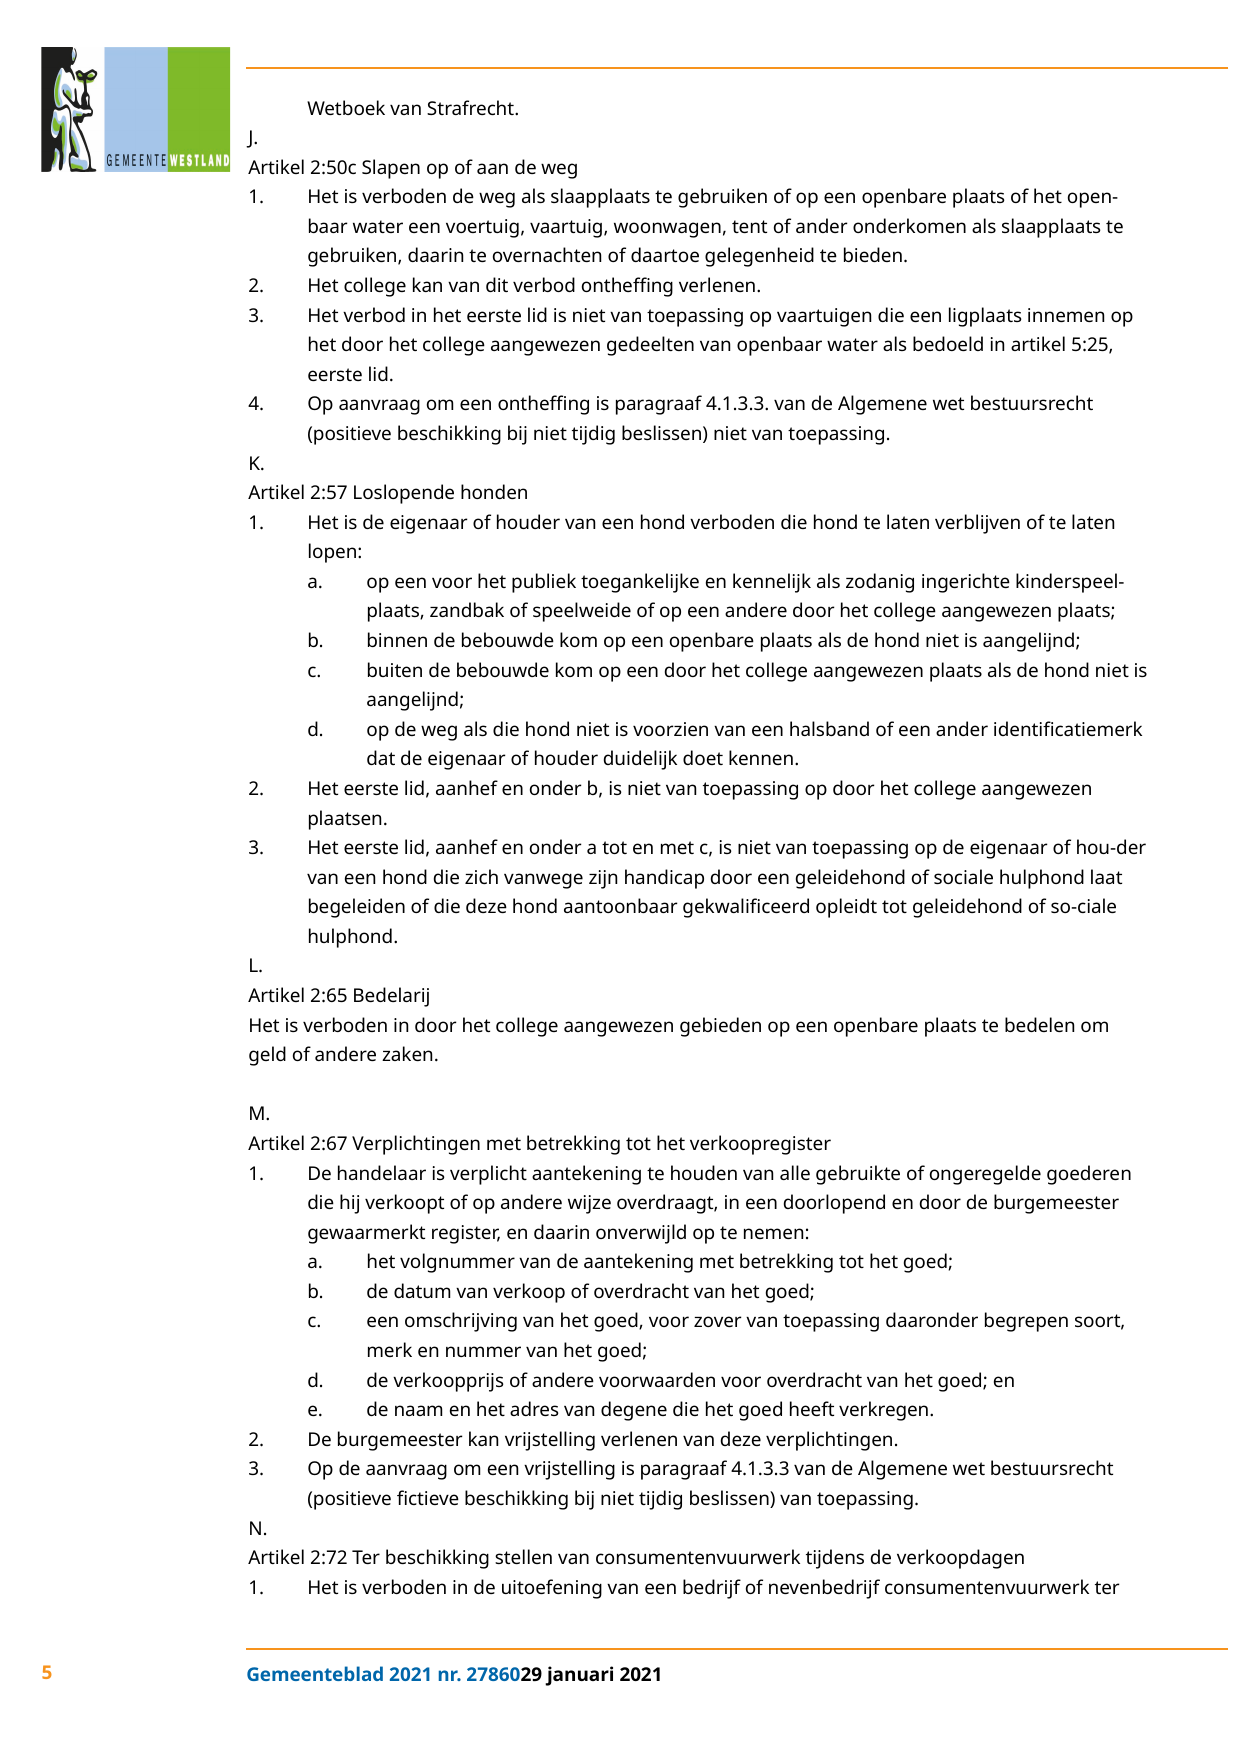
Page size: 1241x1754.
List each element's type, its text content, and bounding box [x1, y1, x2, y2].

list De burgemeester kan vrijstelling verlenen van deze verplichtingen. [248, 1426, 1152, 1452]
text Artikel 2:72 Ter beschikking stellen van consumentenvuurwerk tijdens de verkoopdagen [248, 1544, 1152, 1570]
list De handelaar is verplicht aantekening te houden van alle gebruikte of ongeregelde goederen die hij verkoopt of op andere wijze overdraagt, in een doorlopend en door de burgemeester gewaarmerkt register, en daarin onverwijld op te nemen: [248, 1160, 1152, 1245]
list de datum van verkoop of overdracht van het goed; [307, 1278, 1152, 1304]
list een omschrijving van het goed, voor zover van toepassing daaronder begrepen soort, merk en nummer van het goed; [307, 1308, 1152, 1363]
list Wetboek van Strafrecht. [248, 95, 1152, 121]
list Op aanvraag om een ontheffing is paragraaf 4.1.3.3. van de Algemene wet bestuursrecht (positieve beschikking bij niet tijdig beslissen) niet van toepassing. [248, 391, 1152, 446]
text Artikel 2:65 Bedelarij [248, 982, 1152, 1008]
text Artikel 2:67 Verplichtingen met betrekking tot het verkoopregister [248, 1130, 1152, 1156]
list Het is verboden de weg als slaapplaats te gebruiken of op een openbare plaats of het open-baar water een voertuig, vaartuig, woonwagen, tent of ander onderkomen als slaapplaats te gebruiken, daarin te overnachten of daartoe gelegenheid te bieden. [248, 183, 1152, 268]
list Op de aanvraag om een vrijstelling is paragraaf 4.1.3.3 van de Algemene wet bestuursrecht (positieve fictieve beschikking bij niet tijdig beslissen) van toepassing. [248, 1456, 1152, 1511]
list op de weg als die hond niet is voorzien van een halsband of een ander identificatiemerk dat de eigenaar of houder duidelijk doet kennen. [307, 716, 1152, 771]
list Het is verboden in de uitoefening van een bedrijf of nevenbedrijf consumentenvuurwerk ter [248, 1574, 1152, 1600]
list Het verbod in het eerste lid is niet van toepassing op vaartuigen die een ligplaats innemen op het door het college aangewezen gedeelten van openbaar water als bedoeld in artikel 5:25, eerste lid. [248, 302, 1152, 387]
list Het eerste lid, aanhef en onder b, is niet van toepassing op door het college aangewezen plaatsen. [248, 775, 1152, 831]
list Het college kan van dit verbod ontheffing verlenen. [248, 272, 1152, 298]
list Het eerste lid, aanhef en onder a tot en met c, is niet van toepassing op de eigenaar of hou-der van een hond die zich vanwege zijn handicap door een geleidehond of sociale hulphond laat begeleiden of die deze hond aantoonbaar gekwalificeerd opleidt tot geleidehond of so-ciale hulphond. [248, 834, 1152, 949]
list binnen de bebouwde kom op een openbare plaats als de hond niet is aangelijnd; [307, 627, 1152, 653]
text K. [248, 450, 1152, 476]
text Artikel 2:57 Loslopende honden [248, 479, 1152, 505]
list op een voor het publiek toegankelijke en kennelijk als zodanig ingerichte kinderspeel-plaats, zandbak of speelweide of op een andere door het college aangewezen plaats; [307, 568, 1152, 623]
list buiten de bebouwde kom op een door het college aangewezen plaats als de hond niet is aangelijnd; [307, 657, 1152, 712]
list de verkoopprijs of andere voorwaarden voor overdracht van het goed; en [307, 1367, 1152, 1393]
text J. [248, 124, 1152, 150]
list Het is de eigenaar of houder van een hond verboden die hond te laten verblijven of te laten lopen: [248, 509, 1152, 564]
text Het is verboden in door het college aangewezen gebieden op een openbare plaats te bedelen om geld of andere zaken. [248, 1012, 1152, 1067]
text N. [248, 1515, 1152, 1541]
picture [41, 47, 231, 172]
text M. [248, 1101, 1152, 1126]
text L. [248, 953, 1152, 978]
list het volgnummer van de aantekening met betrekking tot het goed; [307, 1248, 1152, 1274]
list de naam en het adres van degene die het goed heeft verkregen. [307, 1396, 1152, 1422]
text Artikel 2:50c Slapen op of aan de weg [248, 154, 1152, 180]
